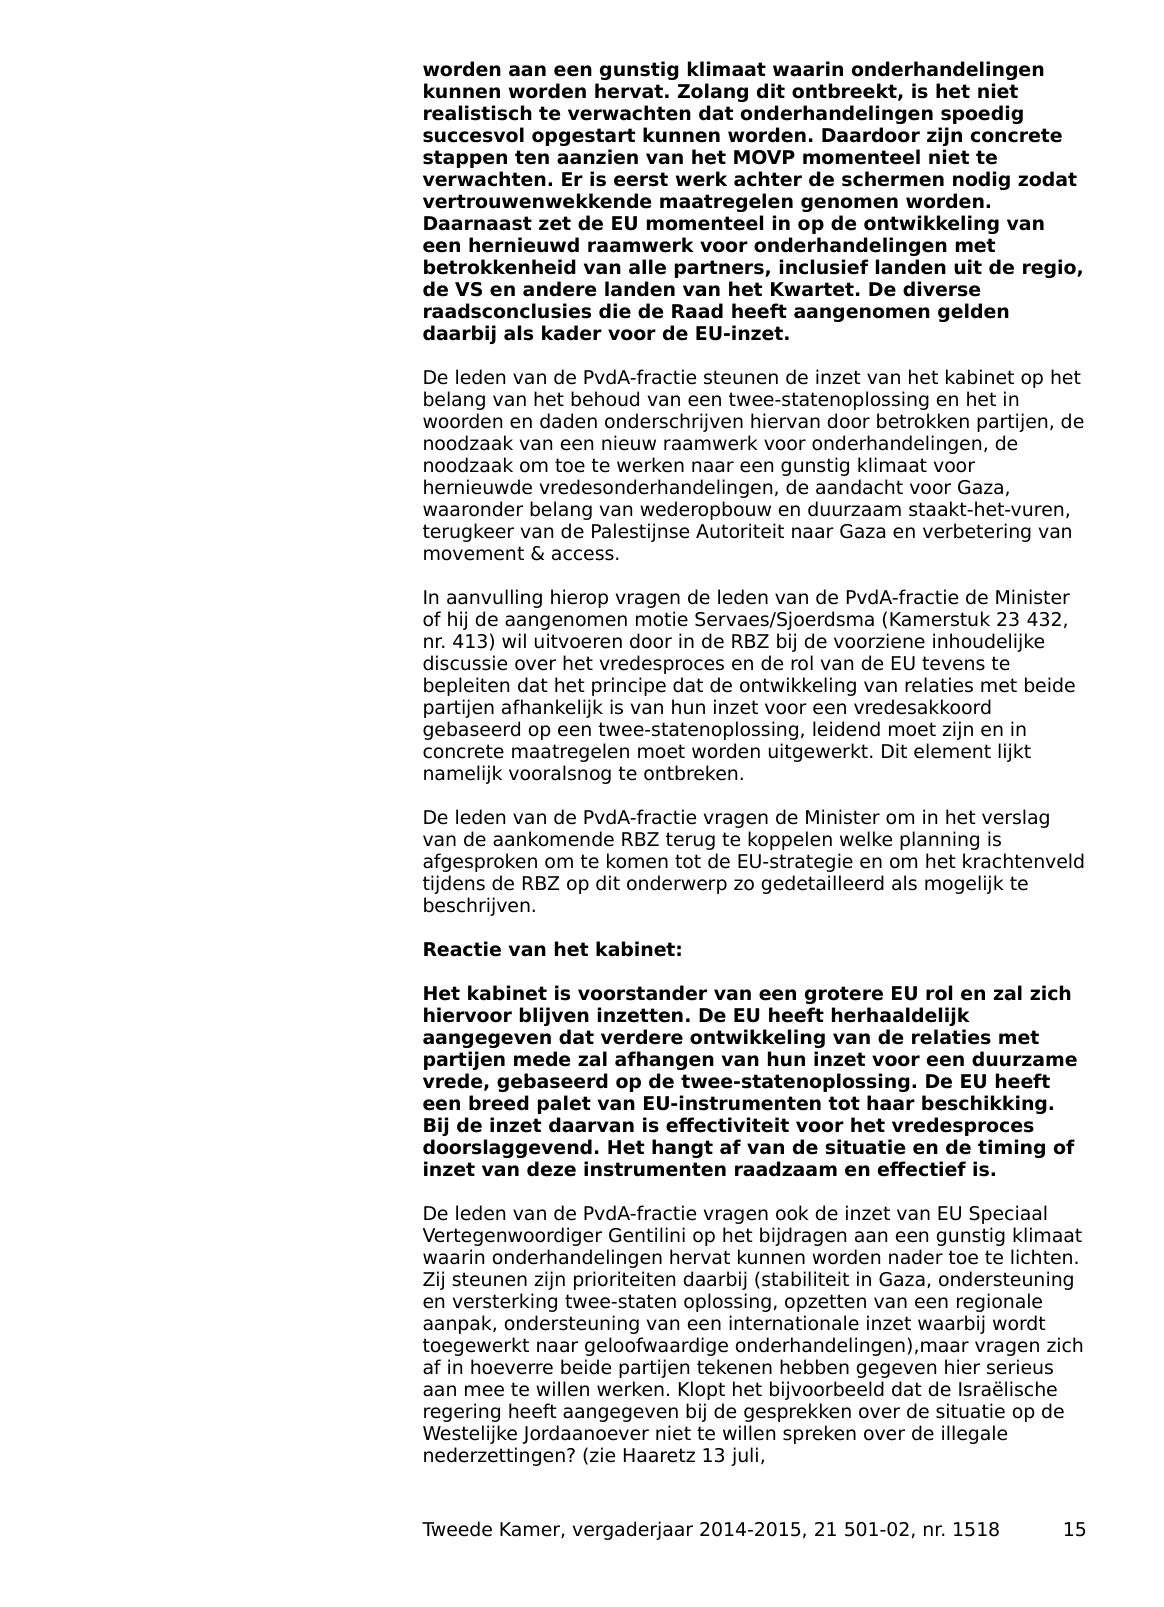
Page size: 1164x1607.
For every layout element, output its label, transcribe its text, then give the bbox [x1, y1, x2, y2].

text De leden van de PvdA-fractie vragen ook de inzet van EU Speciaal Vertegenwoordiger Gentilini op het bijdragen aan een gunstig klimaat waarin onderhandelingen hervat kunnen worden nader toe te lichten. Zij steunen zijn prioriteiten daarbij (stabiliteit in Gaza, ondersteuning en versterking twee-staten oplossing, opzetten van een regionale aanpak, ondersteuning van een internationale inzet waarbij wordt toegewerkt naar geloofwaardige onderhandelingen),maar vragen zich af in hoeverre beide partijen tekenen hebben gegeven hier serieus aan mee te willen werken. Klopt het bijvoorbeeld dat de Israëlische regering heeft aangegeven bij de gesprekken over de situatie op de Westelijke Jordaanoever niet te willen spreken over de illegale nederzettingen? (zie Haaretz 13 juli, [422, 1203, 1087, 1467]
text De leden van de PvdA-fractie steunen de inzet van het kabinet op het belang van het behoud van een twee-statenoplossing en het in woorden en daden onderschrijven hiervan door betrokken partijen, de noodzaak van een nieuw raamwerk voor onderhandelingen, de noodzaak om toe te werken naar een gunstig klimaat voor hernieuwde vredesonderhandelingen, de aandacht voor Gaza, waaronder belang van wederopbouw en duurzaam staakt-het-vuren, terugkeer van de Palestijnse Autoriteit naar Gaza en verbetering van movement & access. [422, 367, 1087, 565]
subtitle Reactie van het kabinet: [422, 939, 1087, 961]
text In aanvulling hierop vragen de leden van de PvdA-fractie de Minister of hij de aangenomen motie Servaes/Sjoerdsma (Kamerstuk 23 432, nr. 413) wil uitvoeren door in de RBZ bij de voorziene inhoudelijke discussie over het vredesproces en de rol van de EU tevens te bepleiten dat het principe dat de ontwikkeling van relaties met beide partijen afhankelijk is van hun inzet voor een vredesakkoord gebaseerd op een twee-statenoplossing, leidend moet zijn en in concrete maatregelen moet worden uitgewerkt. Dit element lijkt namelijk vooralsnog te ontbreken. [422, 587, 1087, 785]
text worden aan een gunstig klimaat waarin onderhandelingen kunnen worden hervat. Zolang dit ontbreekt, is het niet realistisch te verwachten dat onderhandelingen spoedig succesvol opgestart kunnen worden. Daardoor zijn concrete stappen ten aanzien van het MOVP momenteel niet te verwachten. Er is eerst werk achter de schermen nodig zodat vertrouwenwekkende maatregelen genomen worden. Daarnaast zet de EU momenteel in op de ontwikkeling van een hernieuwd raamwerk voor onderhandelingen met betrokkenheid van alle partners, inclusief landen uit de regio, de VS en andere landen van het Kwartet. De diverse raadsconclusies die de Raad heeft aangenomen gelden daarbij als kader voor de EU-inzet. [422, 59, 1087, 345]
text De leden van de PvdA-fractie vragen de Minister om in het verslag van de aankomende RBZ terug te koppelen welke planning is afgesproken om te komen tot de EU-strategie en om het krachtenveld tijdens de RBZ op dit onderwerp zo gedetailleerd als mogelijk te beschrijven. [422, 807, 1087, 917]
text Het kabinet is voorstander van een grotere EU rol en zal zich hiervoor blijven inzetten. De EU heeft herhaaldelijk aangegeven dat verdere ontwikkeling van de relaties met partijen mede zal afhangen van hun inzet voor een duurzame vrede, gebaseerd op de twee-statenoplossing. De EU heeft een breed palet van EU-instrumenten tot haar beschikking. Bij de inzet daarvan is effectiviteit voor het vredesproces doorslaggevend. Het hangt af van de situatie en de timing of inzet van deze instrumenten raadzaam en effectief is. [422, 983, 1087, 1181]
